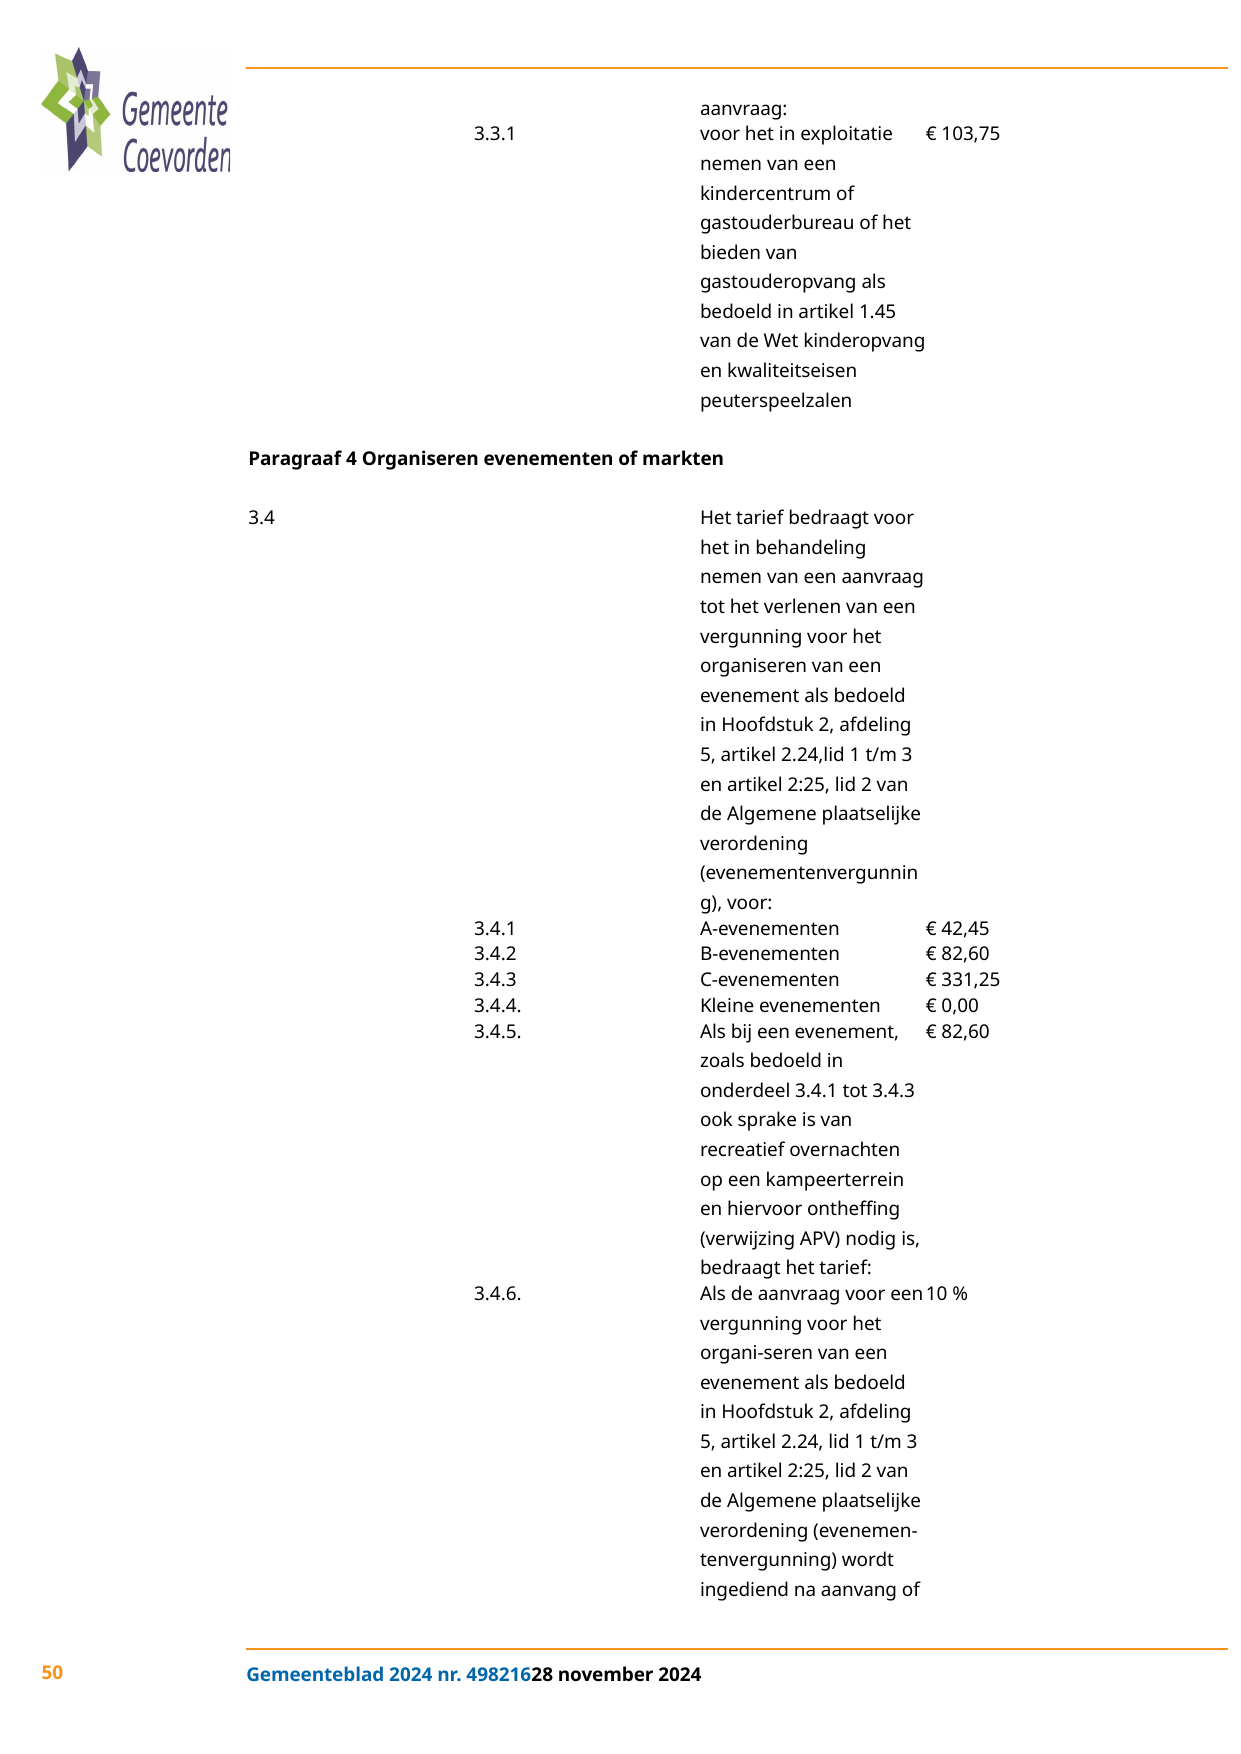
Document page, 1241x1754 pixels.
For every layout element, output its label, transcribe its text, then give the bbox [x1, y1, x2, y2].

table_header [474, 95, 700, 121]
table_cell [248, 121, 474, 412]
table_cell 3.4.4. [474, 992, 700, 1018]
text Paragraaf 4 Organiseren evenementen of markten [248, 445, 1152, 471]
table_cell voor het in exploitatie nemen van een kindercentrum of gastouderbureau of het bieden van gastouderopvang als bedoeld in artikel 1.45 van de Wet kinderopvang en kwaliteitseisen peuterspeelzalen [700, 121, 926, 412]
table_cell Kleine evenementen [700, 992, 926, 1018]
table_cell [248, 1280, 474, 1602]
table_cell Als de aanvraag voor een vergunning voor het organi-seren van een evenement als bedoeld in Hoofdstuk 2, afdeling 5, artikel 2.24, lid 1 t/m 3 en artikel 2:25, lid 2 van de Algemene plaatselijke verordening (evenemen-tenvergunning) wordt ingediend na aanvang of [700, 1280, 926, 1602]
table_header [474, 505, 700, 915]
table_cell [248, 1018, 474, 1280]
table_cell 3.3.1 [474, 121, 700, 412]
table_header Het tarief bedraagt voor het in behandeling nemen van een aanvraag tot het verlenen van een vergunning voor het organiseren van een evenement als bedoeld in Hoofdstuk 2, afdeling 5, artikel 2.24,lid 1 t/m 3 en artikel 2:25, lid 2 van de Algemene plaatselijke verordening (evenementenvergunning), voor: [700, 505, 926, 915]
table_header [248, 95, 474, 121]
table_cell 10 % [926, 1280, 1152, 1602]
table_cell 3.4.6. [474, 1280, 700, 1602]
table_header [926, 95, 1152, 121]
table_cell € 103,75 [926, 121, 1152, 412]
table_cell € 331,25 [926, 966, 1152, 992]
table_cell [248, 941, 474, 966]
table_cell Als bij een evenement, zoals bedoeld in onderdeel 3.4.1 tot 3.4.3 ook sprake is van recreatief overnachten op een kampeerterrein en hiervoor ontheffing (verwijzing APV) nodig is, bedraagt het tarief: [700, 1018, 926, 1280]
table_cell 3.4.3 [474, 966, 700, 992]
table_cell B-evenementen [700, 941, 926, 966]
table_cell € 0,00 [926, 992, 1152, 1018]
table_cell [248, 966, 474, 992]
table_header 3.4 [248, 505, 474, 915]
table_cell C-evenementen [700, 966, 926, 992]
table_cell € 82,60 [926, 1018, 1152, 1280]
table_cell [248, 915, 474, 941]
table_header aanvraag: [700, 95, 926, 121]
table_cell € 42,45 [926, 915, 1152, 941]
picture [41, 47, 231, 172]
table_cell A-evenementen [700, 915, 926, 941]
table_cell 3.4.2 [474, 941, 700, 966]
table_cell 3.4.5. [474, 1018, 700, 1280]
table_header [926, 505, 1152, 915]
table_cell 3.4.1 [474, 915, 700, 941]
table_cell € 82,60 [926, 941, 1152, 966]
table_cell [248, 992, 474, 1018]
